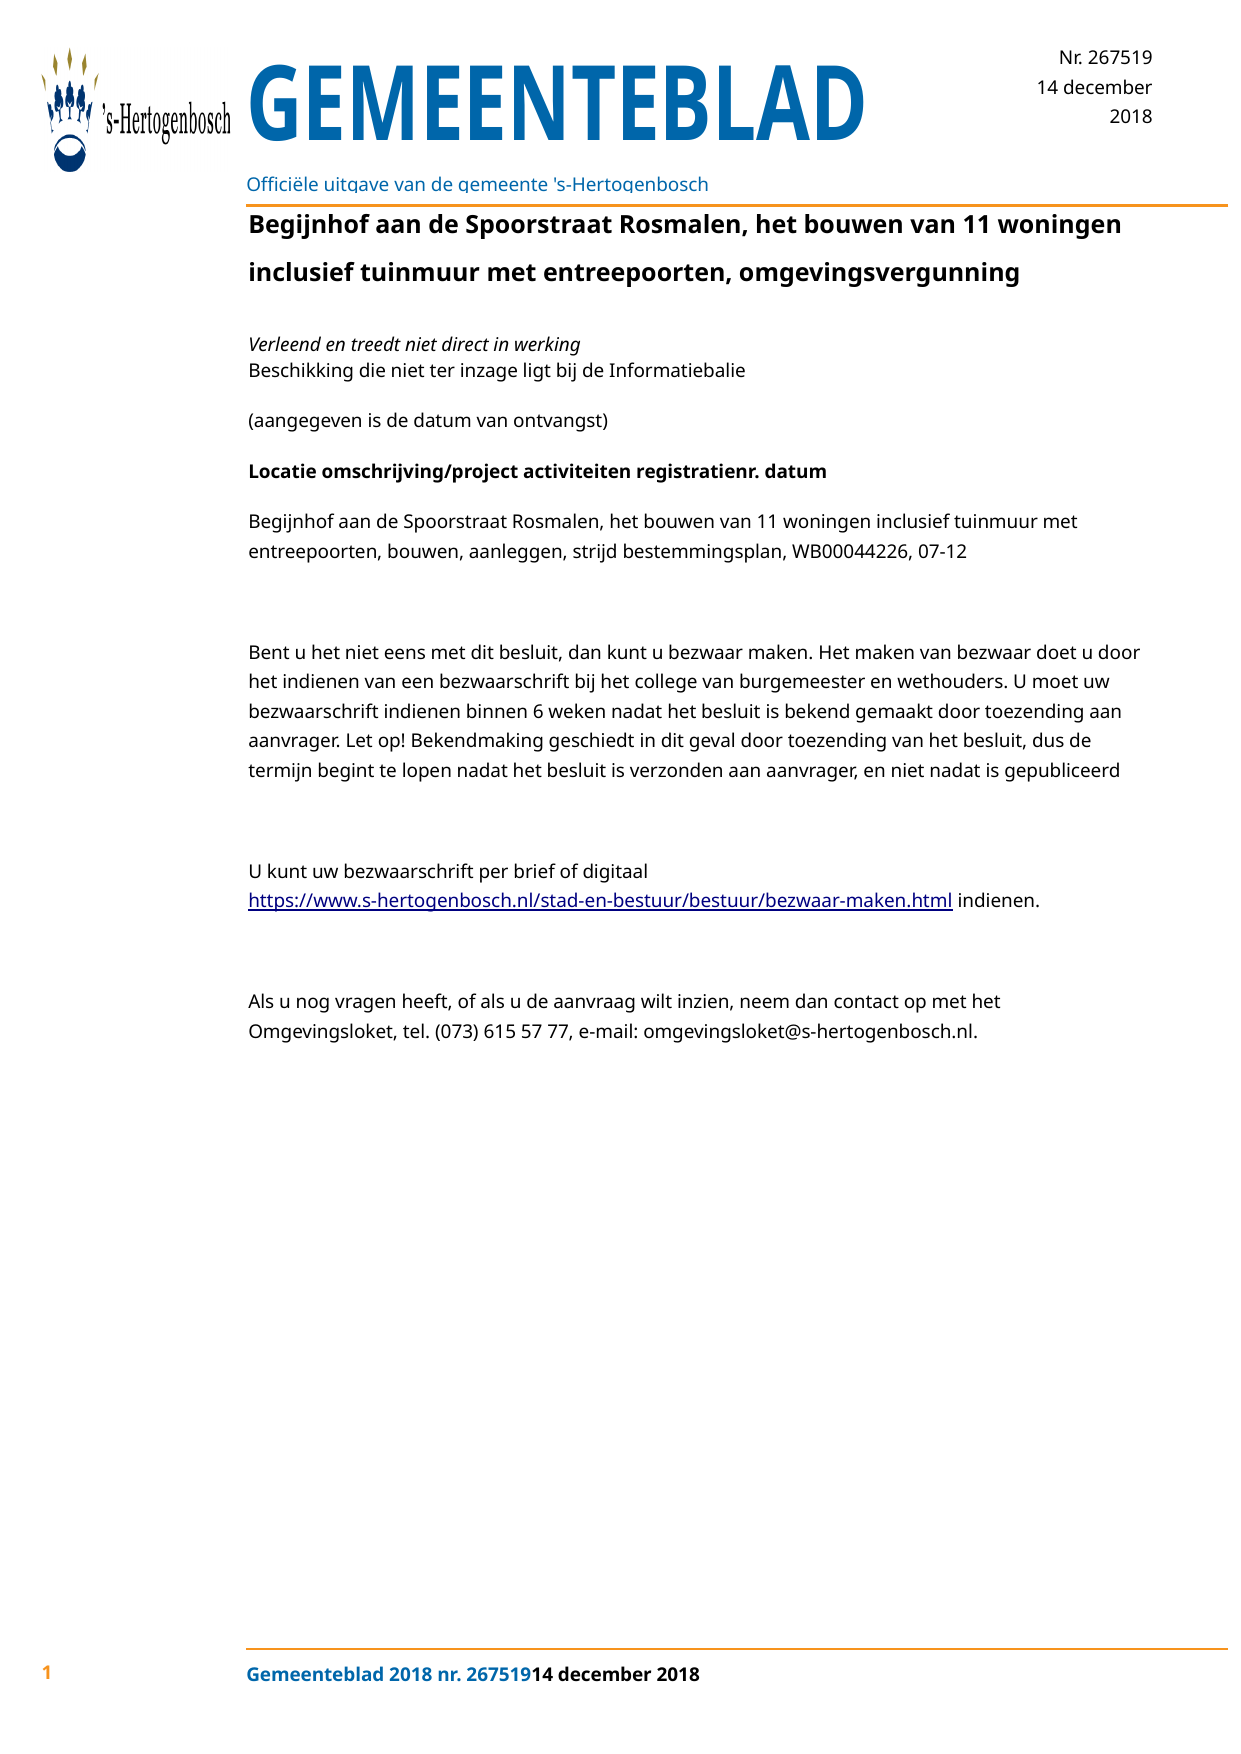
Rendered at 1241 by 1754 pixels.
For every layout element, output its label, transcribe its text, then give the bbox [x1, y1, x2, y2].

text Bent u het niet eens met dit besluit, dan kunt u bezwaar maken. Het maken van bezwaar doet u door het indienen van een bezwaarschrift bij het college van burgemeester en wethouders. U moet uw bezwaarschrift indienen binnen 6 weken nadat het besluit is bekend gemaakt door toezending aan aanvrager. Let op! Bekendmaking geschiedt in dit geval door toezending van het besluit, dus de termijn begint te lopen nadat het besluit is verzonden aan aanvrager, en niet nadat is gepubliceerd [248, 639, 1152, 783]
text Locatie omschrijving/project activiteiten registratienr. datum [248, 458, 1152, 484]
text Begijnhof aan de Spoorstraat Rosmalen, het bouwen van 11 woningen inclusief tuinmuur met entreepoorten, bouwen, aanleggen, strijd bestemmingsplan, WB00044226, 07-12 [248, 508, 1152, 564]
text (aangegeven is de datum van ontvangst) [248, 408, 1152, 433]
picture [41, 47, 231, 172]
text Begijnhof aan de Spoorstraat Rosmalen, het bouwen van 11 woningen inclusief tuinmuur met entreepoorten, omgevingsvergunning [248, 207, 1152, 288]
text Beschikking die niet ter inzage ligt bij de Informatiebalie [248, 357, 1152, 383]
text Als u nog vragen heeft, of als u de aanvraag wilt inzien, neem dan contact op met het Omgevingsloket, tel. (073) 615 57 77, e-mail: omgevingsloket@s-hertogenbosch.nl. [248, 988, 1152, 1044]
text Verleend en treedt niet direct in werking [248, 331, 1152, 357]
text U kunt uw bezwaarschrift per brief of digitaal https://www.s-hertogenbosch.nl/stad-en-bestuur/bestuur/bezwaar-maken.html indienen. [248, 858, 1152, 913]
